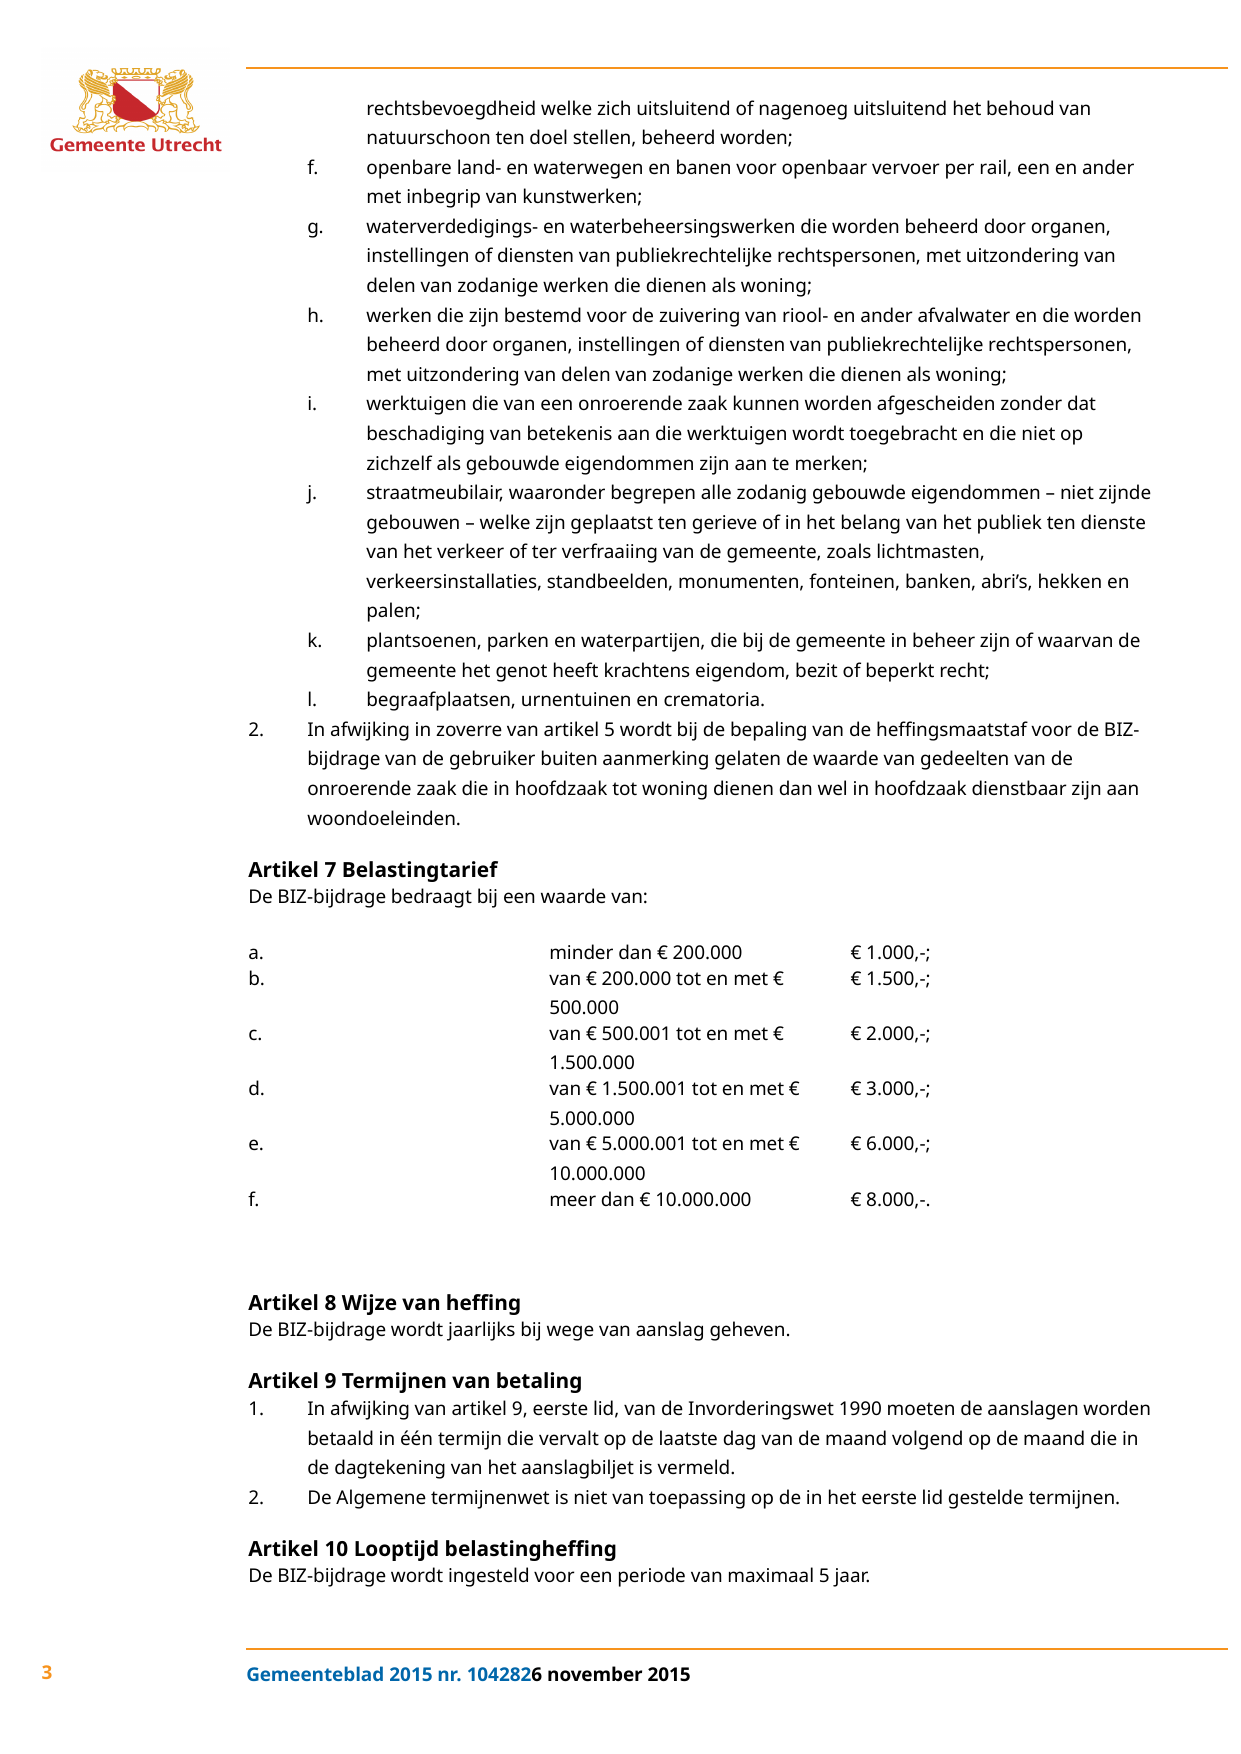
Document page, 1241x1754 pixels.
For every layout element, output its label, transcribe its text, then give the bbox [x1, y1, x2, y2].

table_cell d. [248, 1075, 549, 1131]
table_cell van € 200.000 tot en met € 500.000 [549, 965, 850, 1020]
table_header minder dan € 200.000 [549, 939, 850, 965]
text De BIZ-bijdrage wordt jaarlijks bij wege van aanslag geheven. [248, 1316, 1152, 1342]
table_cell € 8.000,-. [850, 1186, 1152, 1212]
text Artikel 8 Wijze van heffing [248, 1288, 1152, 1316]
list In afwijking in zoverre van artikel 5 wordt bij de bepaling van de heffingsmaatstaf voor de BIZ-bijdrage van de gebruiker buiten aanmerking gelaten de waarde van gedeelten van de onroerende zaak die in hoofdzaak tot woning dienen dan wel in hoofdzaak dienstbaar zijn aan woondoeleinden. [248, 716, 1152, 831]
table_cell € 2.000,-; [850, 1020, 1152, 1075]
table_cell van € 5.000.001 tot en met € 10.000.000 [549, 1131, 850, 1186]
list waterverdedigings- en waterbeheersingswerken die worden beheerd door organen, instellingen of diensten van publiekrechtelijke rechtspersonen, met uitzondering van delen van zodanige werken die dienen als woning; [307, 213, 1152, 298]
picture [41, 47, 231, 172]
table_header € 1.000,-; [850, 939, 1152, 965]
list De Algemene termijnenwet is niet van toepassing op de in het eerste lid gestelde termijnen. [248, 1484, 1152, 1509]
text Artikel 9 Termijnen van betaling [248, 1367, 1152, 1395]
table_cell b. [248, 965, 549, 1020]
list werken die zijn bestemd voor de zuivering van riool- en ander afvalwater en die worden beheerd door organen, instellingen of diensten van publiekrechtelijke rechtspersonen, met uitzondering van delen van zodanige werken die dienen als woning; [307, 302, 1152, 387]
table_cell meer dan € 10.000.000 [549, 1186, 850, 1212]
table_cell c. [248, 1020, 549, 1075]
table_cell € 1.500,-; [850, 965, 1152, 1020]
text De BIZ-bijdrage bedraagt bij een waarde van: [248, 884, 1152, 909]
list begraafplaatsen, urnentuinen en crematoria. [307, 686, 1152, 712]
table_cell € 6.000,-; [850, 1131, 1152, 1186]
table_cell f. [248, 1186, 549, 1212]
text De BIZ-bijdrage wordt ingesteld voor een periode van maximaal 5 jaar. [248, 1563, 1152, 1588]
table_header a. [248, 939, 549, 965]
list werktuigen die van een onroerende zaak kunnen worden afgescheiden zonder dat beschadiging van betekenis aan die werktuigen wordt toegebracht en die niet op zichzelf als gebouwde eigendommen zijn aan te merken; [307, 391, 1152, 476]
text Artikel 10 Looptijd belastingheffing [248, 1534, 1152, 1563]
list plantsoenen, parken en waterpartijen, die bij de gemeente in beheer zijn of waarvan de gemeente het genot heeft krachtens eigendom, bezit of beperkt recht; [307, 627, 1152, 683]
text Artikel 7 Belastingtarief [248, 855, 1152, 884]
list rechtsbevoegdheid welke zich uitsluitend of nagenoeg uitsluitend het behoud van natuurschoon ten doel stellen, beheerd worden; [307, 95, 1152, 150]
list straatmeubilair, waaronder begrepen alle zodanig gebouwde eigendommen – niet zijnde gebouwen – welke zijn geplaatst ten gerieve of in het belang van het publiek ten dienste van het verkeer of ter verfraaiing van de gemeente, zoals lichtmasten, verkeersinstallaties, standbeelden, monumenten, fonteinen, banken, abri’s, hekken en palen; [307, 479, 1152, 623]
list openbare land- en waterwegen en banen voor openbaar vervoer per rail, een en ander met inbegrip van kunstwerken; [307, 154, 1152, 209]
list In afwijking van artikel 9, eerste lid, van de Invorderingswet 1990 moeten de aanslagen worden betaald in één termijn die vervalt op de laatste dag van de maand volgend op de maand die in de dagtekening van het aanslagbiljet is vermeld. [248, 1395, 1152, 1480]
table_cell € 3.000,-; [850, 1075, 1152, 1131]
table_cell van € 500.001 tot en met € 1.500.000 [549, 1020, 850, 1075]
table_cell van € 1.500.001 tot en met € 5.000.000 [549, 1075, 850, 1131]
table_cell e. [248, 1131, 549, 1186]
